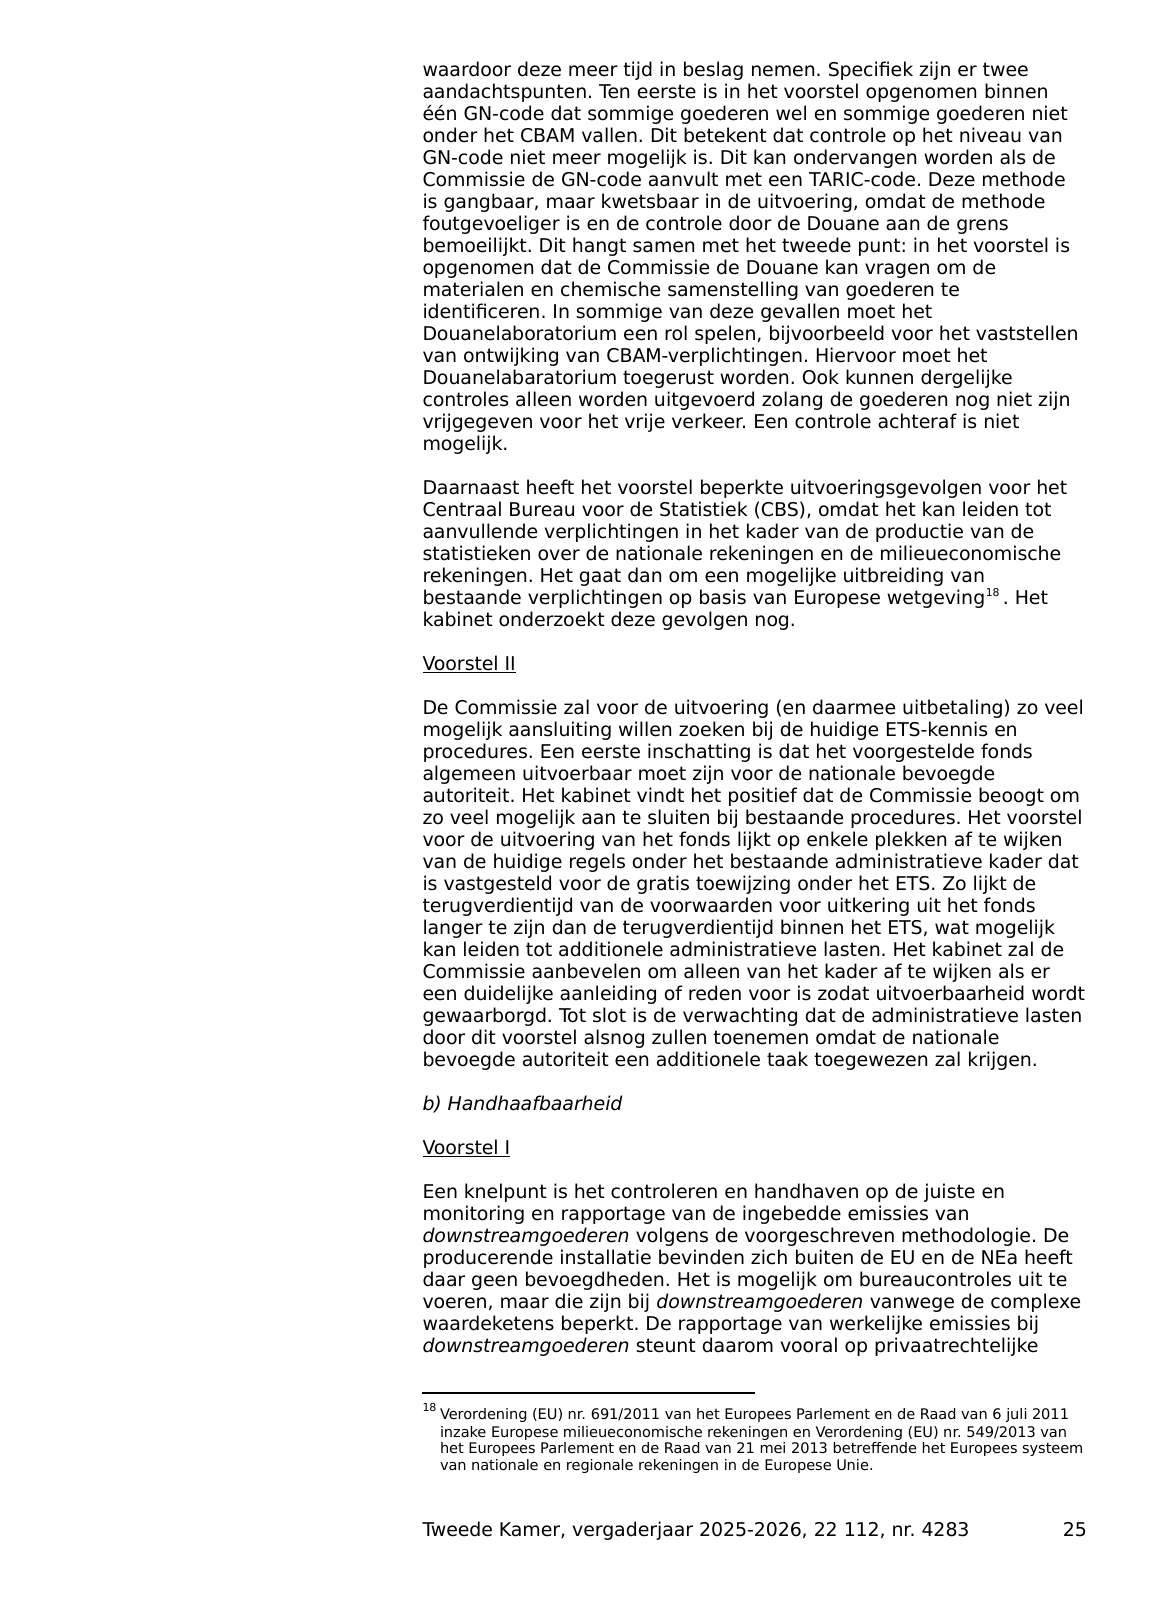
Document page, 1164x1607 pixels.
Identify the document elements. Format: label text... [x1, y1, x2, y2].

subtitle Voorstel I [422, 1137, 1087, 1159]
text De Commissie zal voor de uitvoering (en daarmee uitbetaling) zo veel mogelijk aansluiting willen zoeken bij de huidige ETS-kennis en procedures. Een eerste inschatting is dat het voorgestelde fonds algemeen uitvoerbaar moet zijn voor de nationale bevoegde autoriteit. Het kabinet vindt het positief dat de Commissie beoogt om zo veel mogelijk aan te sluiten bij bestaande procedures. Het voorstel voor de uitvoering van het fonds lijkt op enkele plekken af te wijken van de huidige regels onder het bestaande administratieve kader dat is vastgesteld voor de gratis toewijzing onder het ETS. Zo lijkt de terugverdientijd van de voorwaarden voor uitkering uit het fonds langer te zijn dan de terugverdientijd binnen het ETS, wat mogelijk kan leiden tot additionele administratieve lasten. Het kabinet zal de Commissie aanbevelen om alleen van het kader af te wijken als er een duidelijke aanleiding of reden voor is zodat uitvoerbaarheid wordt gewaarborgd. Tot slot is de verwachting dat de administratieve lasten door dit voorstel alsnog zullen toenemen omdat de nationale bevoegde autoriteit een additionele taak toegewezen zal krijgen. [422, 697, 1087, 1071]
subtitle Voorstel II [422, 653, 1087, 675]
text Daarnaast heeft het voorstel beperkte uitvoeringsgevolgen voor het Centraal Bureau voor de Statistiek (CBS), omdat het kan leiden tot aanvullende verplichtingen in het kader van de productie van de statistieken over de nationale rekeningen en de milieueconomische rekeningen. Het gaat dan om een mogelijke uitbreiding van bestaande verplichtingen op basis van Europese wetgeving. Het kabinet onderzoekt deze gevolgen nog. [422, 477, 1087, 631]
text Een knelpunt is het controleren en handhaven op de juiste en monitoring en rapportage van de ingebedde emissies van downstreamgoederen volgens de voorgeschreven methodologie. De producerende installatie bevinden zich buiten de EU en de NEa heeft daar geen bevoegdheden. Het is mogelijk om bureaucontroles uit te voeren, maar die zijn bij downstreamgoederen vanwege de complexe waardeketens beperkt. De rapportage van werkelijke emissies bij downstreamgoederen steunt daarom vooral op privaatrechtelijke [422, 1181, 1087, 1357]
text waardoor deze meer tijd in beslag nemen. Specifiek zijn er twee aandachtspunten. Ten eerste is in het voorstel opgenomen binnen één GN-code dat sommige goederen wel en sommige goederen niet onder het CBAM vallen. Dit betekent dat controle op het niveau van GN-code niet meer mogelijk is. Dit kan ondervangen worden als de Commissie de GN-code aanvult met een TARIC-code. Deze methode is gangbaar, maar kwetsbaar in de uitvoering, omdat de methode foutgevoeliger is en de controle door de Douane aan de grens bemoeilijkt. Dit hangt samen met het tweede punt: in het voorstel is opgenomen dat de Commissie de Douane kan vragen om de materialen en chemische samenstelling van goederen te identificeren. In sommige van deze gevallen moet het Douanelaboratorium een rol spelen, bijvoorbeeld voor het vaststellen van ontwijking van CBAM-verplichtingen. Hiervoor moet het Douanelabaratorium toegerust worden. Ook kunnen dergelijke controles alleen worden uitgevoerd zolang de goederen nog niet zijn vrijgegeven voor het vrije verkeer. Een controle achteraf is niet mogelijk. [422, 59, 1087, 455]
text Verordening (EU) nr. 691/2011 van het Europees Parlement en de Raad van 6 juli 2011 inzake Europese milieueconomische rekeningen en Verordening (EU) nr. 549/2013 van het Europees Parlement en de Raad van 21 mei 2013 betreffende het Europees systeem van nationale en regionale rekeningen in de Europese Unie. [422, 1402, 1087, 1474]
subtitle b) Handhaafbaarheid [422, 1093, 1087, 1115]
